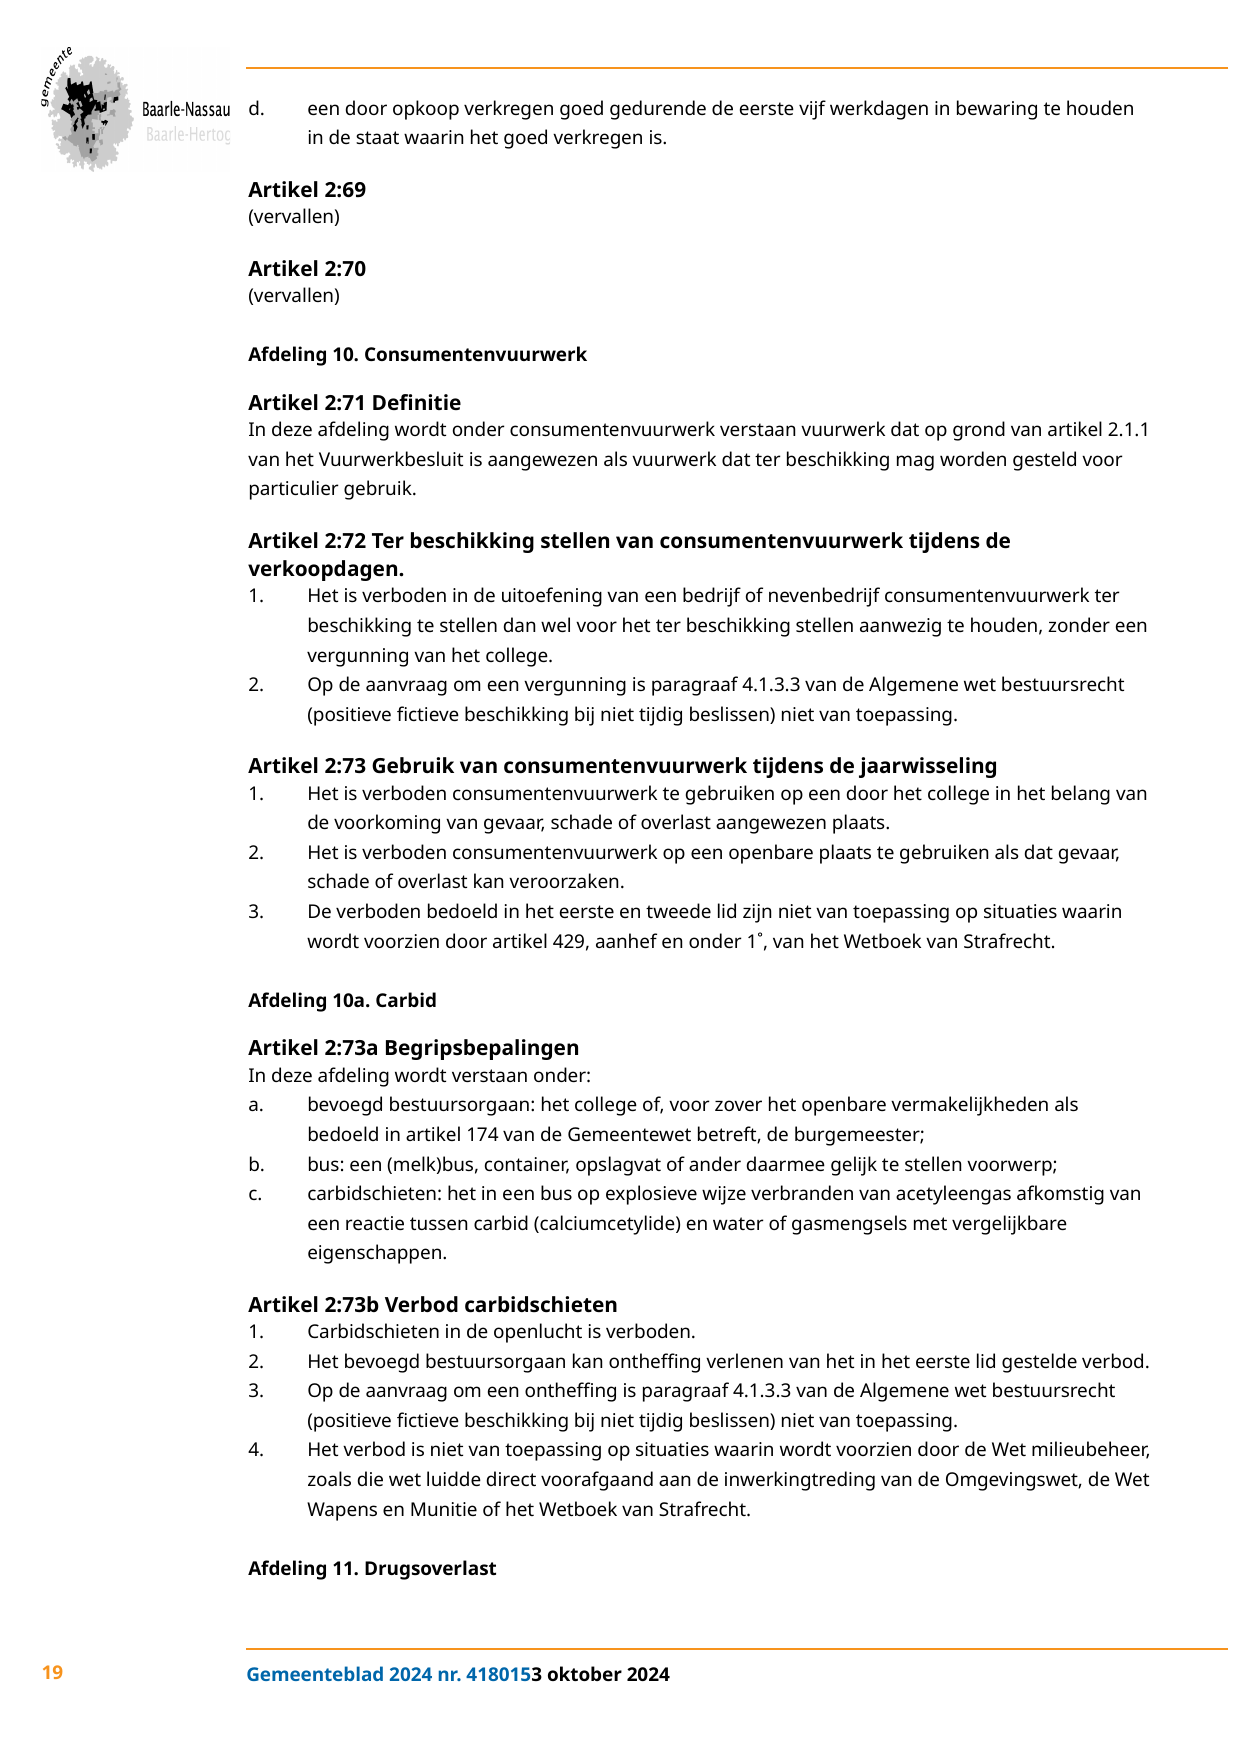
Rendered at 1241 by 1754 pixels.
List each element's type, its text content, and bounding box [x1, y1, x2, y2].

text (vervallen) [248, 203, 1152, 229]
text Afdeling 11. Drugsoverlast [248, 1555, 1152, 1581]
list Het verbod is niet van toepassing op situaties waarin wordt voorzien door de Wet milieubeheer, zoals die wet luidde direct voorafgaand aan de inwerkingtreding van de Omgevingswet, de Wet Wapens en Munitie of het Wetboek van Strafrecht. [248, 1437, 1152, 1522]
list Op de aanvraag om een vergunning is paragraaf 4.1.3.3 van de Algemene wet bestuursrecht (positieve fictieve beschikking bij niet tijdig beslissen) niet van toepassing. [248, 671, 1152, 727]
text In deze afdeling wordt onder consumentenvuurwerk verstaan vuurwerk dat op grond van artikel 2.1.1 van het Vuurwerkbesluit is aangewezen als vuurwerk dat ter beschikking mag worden gesteld voor particulier gebruik. [248, 416, 1152, 501]
list bus: een (melk)bus, container, opslagvat of ander daarmee gelijk te stellen voorwerp; [248, 1151, 1152, 1176]
text Artikel 2:73a Begripsbepalingen [248, 1033, 1152, 1062]
list Het is verboden in de uitoefening van een bedrijf of nevenbedrijf consumentenvuurwerk ter beschikking te stellen dan wel voor het ter beschikking stellen aanwezig te houden, zonder een vergunning van het college. [248, 583, 1152, 668]
list bevoegd bestuursorgaan: het college of, voor zover het openbare vermakelijkheden als bedoeld in artikel 174 van de Gemeentewet betreft, de burgemeester; [248, 1092, 1152, 1147]
list Het is verboden consumentenvuurwerk op een openbare plaats te gebruiken als dat gevaar, schade of overlast kan veroorzaken. [248, 839, 1152, 894]
list De verboden bedoeld in het eerste en tweede lid zijn niet van toepassing op situaties waarin wordt voorzien door artikel 429, aanhef en onder 1˚, van het Wetboek van Strafrecht. [248, 898, 1152, 953]
list een door opkoop verkregen goed gedurende de eerste vijf werkdagen in bewaring te houden in de staat waarin het goed verkregen is. [248, 95, 1152, 150]
text Artikel 2:71 Definitie [248, 388, 1152, 416]
text Artikel 2:70 [248, 254, 1152, 282]
list Carbidschieten in de openlucht is verboden. [248, 1318, 1152, 1344]
text (vervallen) [248, 282, 1152, 308]
text Artikel 2:69 [248, 175, 1152, 203]
text Afdeling 10a. Carbid [248, 987, 1152, 1013]
text Artikel 2:73 Gebruik van consumentenvuurwerk tijdens de jaarwisseling [248, 751, 1152, 780]
text Artikel 2:72 Ter beschikking stellen van consumentenvuurwerk tijdens de verkoopdagen. [248, 526, 1152, 583]
text Artikel 2:73b Verbod carbidschieten [248, 1290, 1152, 1318]
list carbidschieten: het in een bus op explosieve wijze verbranden van acetyleengas afkomstig van een reactie tussen carbid (calciumcetylide) en water of gasmengsels met vergelijkbare eigenschappen. [248, 1180, 1152, 1265]
list Het bevoegd bestuursorgaan kan ontheffing verlenen van het in het eerste lid gestelde verbod. [248, 1348, 1152, 1374]
picture [41, 47, 231, 172]
list Op de aanvraag om een ontheffing is paragraaf 4.1.3.3 van de Algemene wet bestuursrecht (positieve fictieve beschikking bij niet tijdig beslissen) niet van toepassing. [248, 1377, 1152, 1433]
list Het is verboden consumentenvuurwerk te gebruiken op een door het college in het belang van de voorkoming van gevaar, schade of overlast aangewezen plaats. [248, 780, 1152, 835]
text In deze afdeling wordt verstaan onder: [248, 1062, 1152, 1088]
text Afdeling 10. Consumentenvuurwerk [248, 341, 1152, 367]
